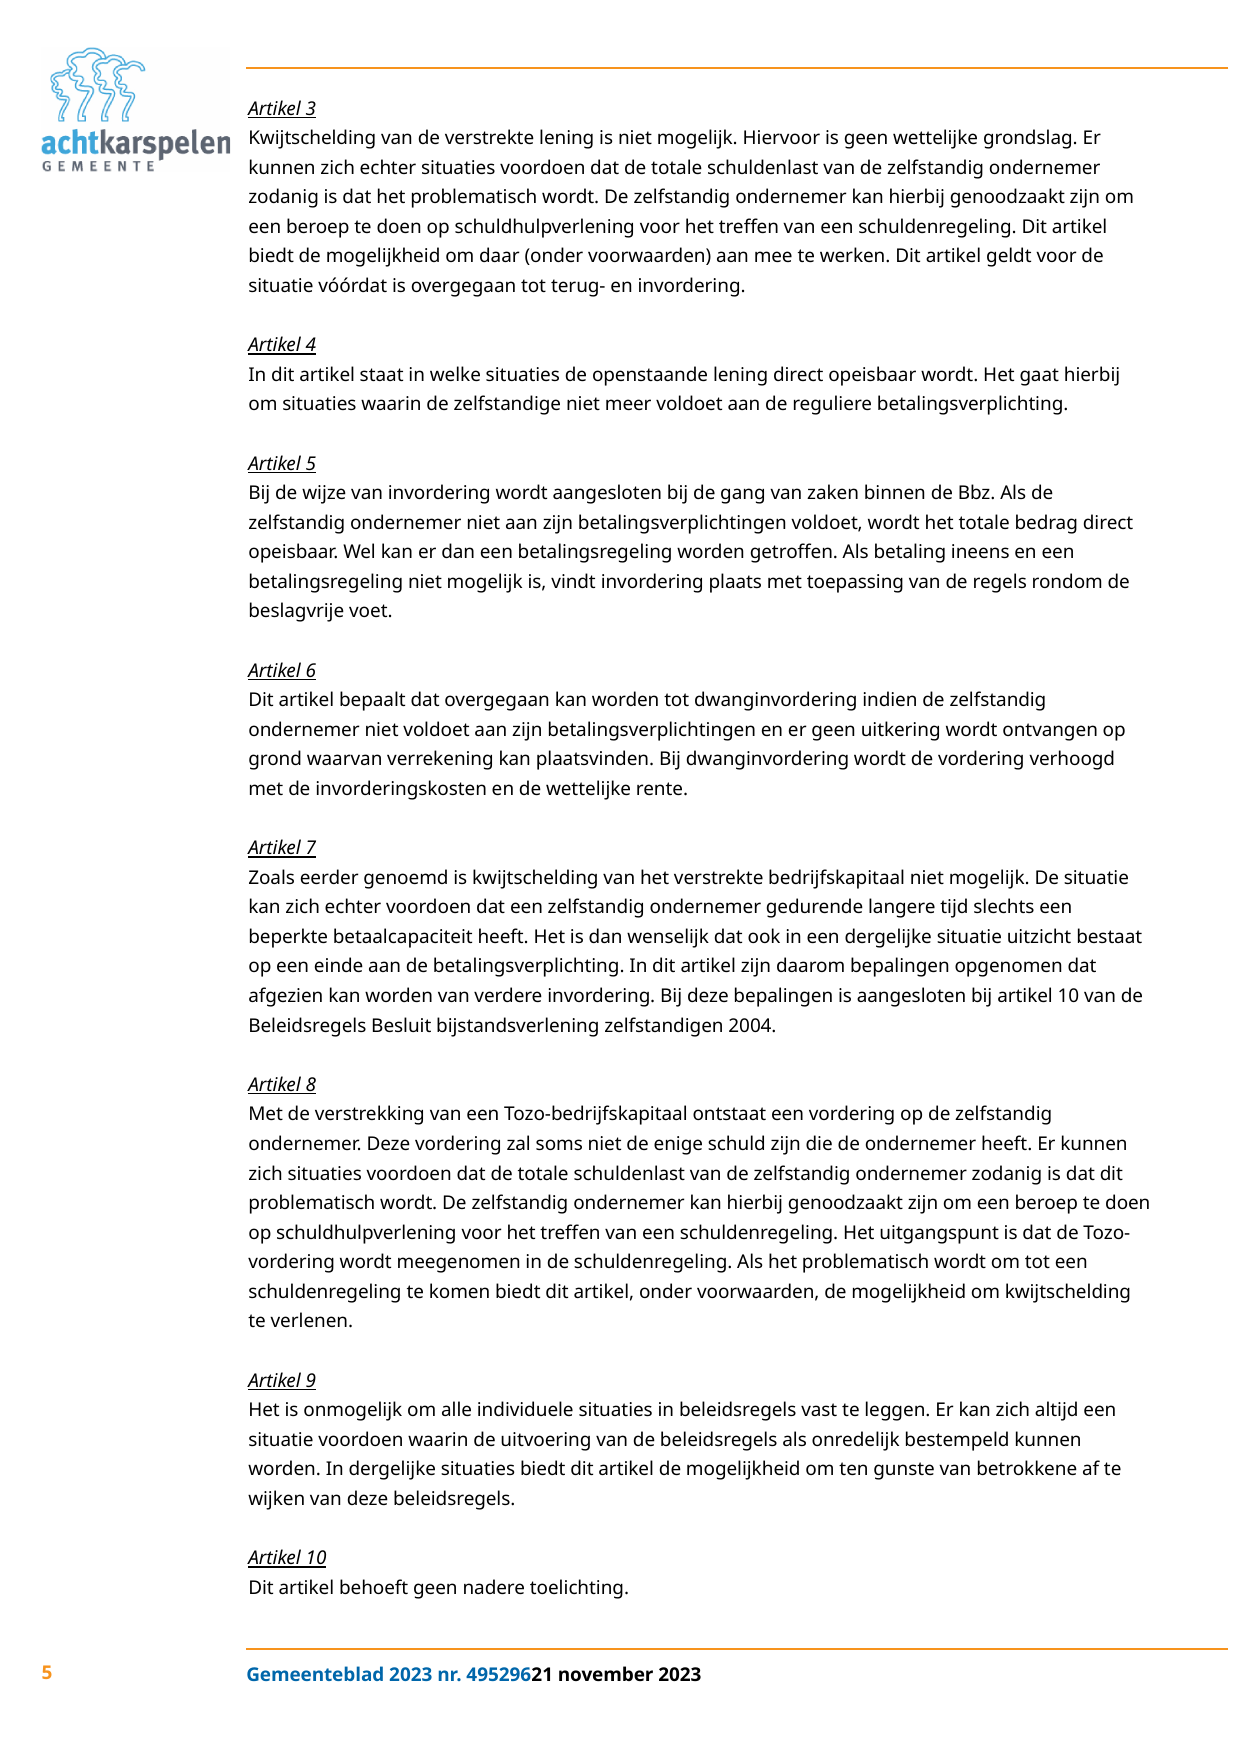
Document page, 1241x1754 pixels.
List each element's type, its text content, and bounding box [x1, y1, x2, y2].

text Artikel 6 [248, 657, 1152, 683]
text Artikel 10 [248, 1544, 1152, 1570]
text Dit artikel bepaalt dat overgegaan kan worden tot dwanginvordering indien de zelfstandig ondernemer niet voldoet aan zijn betalingsverplichtingen en er geen uitkering wordt ontvangen op grond waarvan verrekening kan plaatsvinden. Bij dwanginvordering wordt de vordering verhoogd met de invorderingskosten en de wettelijke rente. [248, 686, 1152, 801]
text Kwijtschelding van de verstrekte lening is niet mogelijk. Hiervoor is geen wettelijke grondslag. Er kunnen zich echter situaties voordoen dat de totale schuldenlast van de zelfstandig ondernemer zodanig is dat het problematisch wordt. De zelfstandig ondernemer kan hierbij genoodzaakt zijn om een beroep te doen op schuldhulpverlening voor het treffen van een schuldenregeling. Dit artikel biedt de mogelijkheid om daar (onder voorwaarden) aan mee te werken. Dit artikel geldt voor de situatie vóórdat is overgegaan tot terug- en invordering. [248, 124, 1152, 298]
text Zoals eerder genoemd is kwijtschelding van het verstrekte bedrijfskapitaal niet mogelijk. De situatie kan zich echter voordoen dat een zelfstandig ondernemer gedurende langere tijd slechts een beperkte betaalcapaciteit heeft. Het is dan wenselijk dat ook in een dergelijke situatie uitzicht bestaat op een einde aan de betalingsverplichting. In dit artikel zijn daarom bepalingen opgenomen dat afgezien kan worden van verdere invordering. Bij deze bepalingen is aangesloten bij artikel 10 van de Beleidsregels Besluit bijstandsverlening zelfstandigen 2004. [248, 864, 1152, 1038]
text Artikel 3 [248, 95, 1152, 121]
text Artikel 7 [248, 834, 1152, 860]
text Artikel 9 [248, 1367, 1152, 1393]
text Artikel 5 [248, 450, 1152, 476]
text In dit artikel staat in welke situaties de openstaande lening direct opeisbaar wordt. Het gaat hierbij om situaties waarin de zelfstandige niet meer voldoet aan de reguliere betalingsverplichting. [248, 361, 1152, 416]
text Dit artikel behoeft geen nadere toelichting. [248, 1574, 1152, 1600]
picture [41, 47, 231, 172]
text Bij de wijze van invordering wordt aangesloten bij de gang van zaken binnen de Bbz. Als de zelfstandig ondernemer niet aan zijn betalingsverplichtingen voldoet, wordt het totale bedrag direct opeisbaar. Wel kan er dan een betalingsregeling worden getroffen. Als betaling ineens en een betalingsregeling niet mogelijk is, vindt invordering plaats met toepassing van de regels rondom de beslagvrije voet. [248, 479, 1152, 623]
text Met de verstrekking van een Tozo-bedrijfskapitaal ontstaat een vordering op de zelfstandig ondernemer. Deze vordering zal soms niet de enige schuld zijn die de ondernemer heeft. Er kunnen zich situaties voordoen dat de totale schuldenlast van de zelfstandig ondernemer zodanig is dat dit problematisch wordt. De zelfstandig ondernemer kan hierbij genoodzaakt zijn om een beroep te doen op schuldhulpverlening voor het treffen van een schuldenregeling. Het uitgangspunt is dat de Tozo-vordering wordt meegenomen in de schuldenregeling. Als het problematisch wordt om tot een schuldenregeling te komen biedt dit artikel, onder voorwaarden, de mogelijkheid om kwijtschelding te verlenen. [248, 1101, 1152, 1333]
text Artikel 4 [248, 331, 1152, 357]
text Artikel 8 [248, 1071, 1152, 1097]
text Het is onmogelijk om alle individuele situaties in beleidsregels vast te leggen. Er kan zich altijd een situatie voordoen waarin de uitvoering van de beleidsregels als onredelijk bestempeld kunnen worden. In dergelijke situaties biedt dit artikel de mogelijkheid om ten gunste van betrokkene af te wijken van deze beleidsregels. [248, 1396, 1152, 1511]
